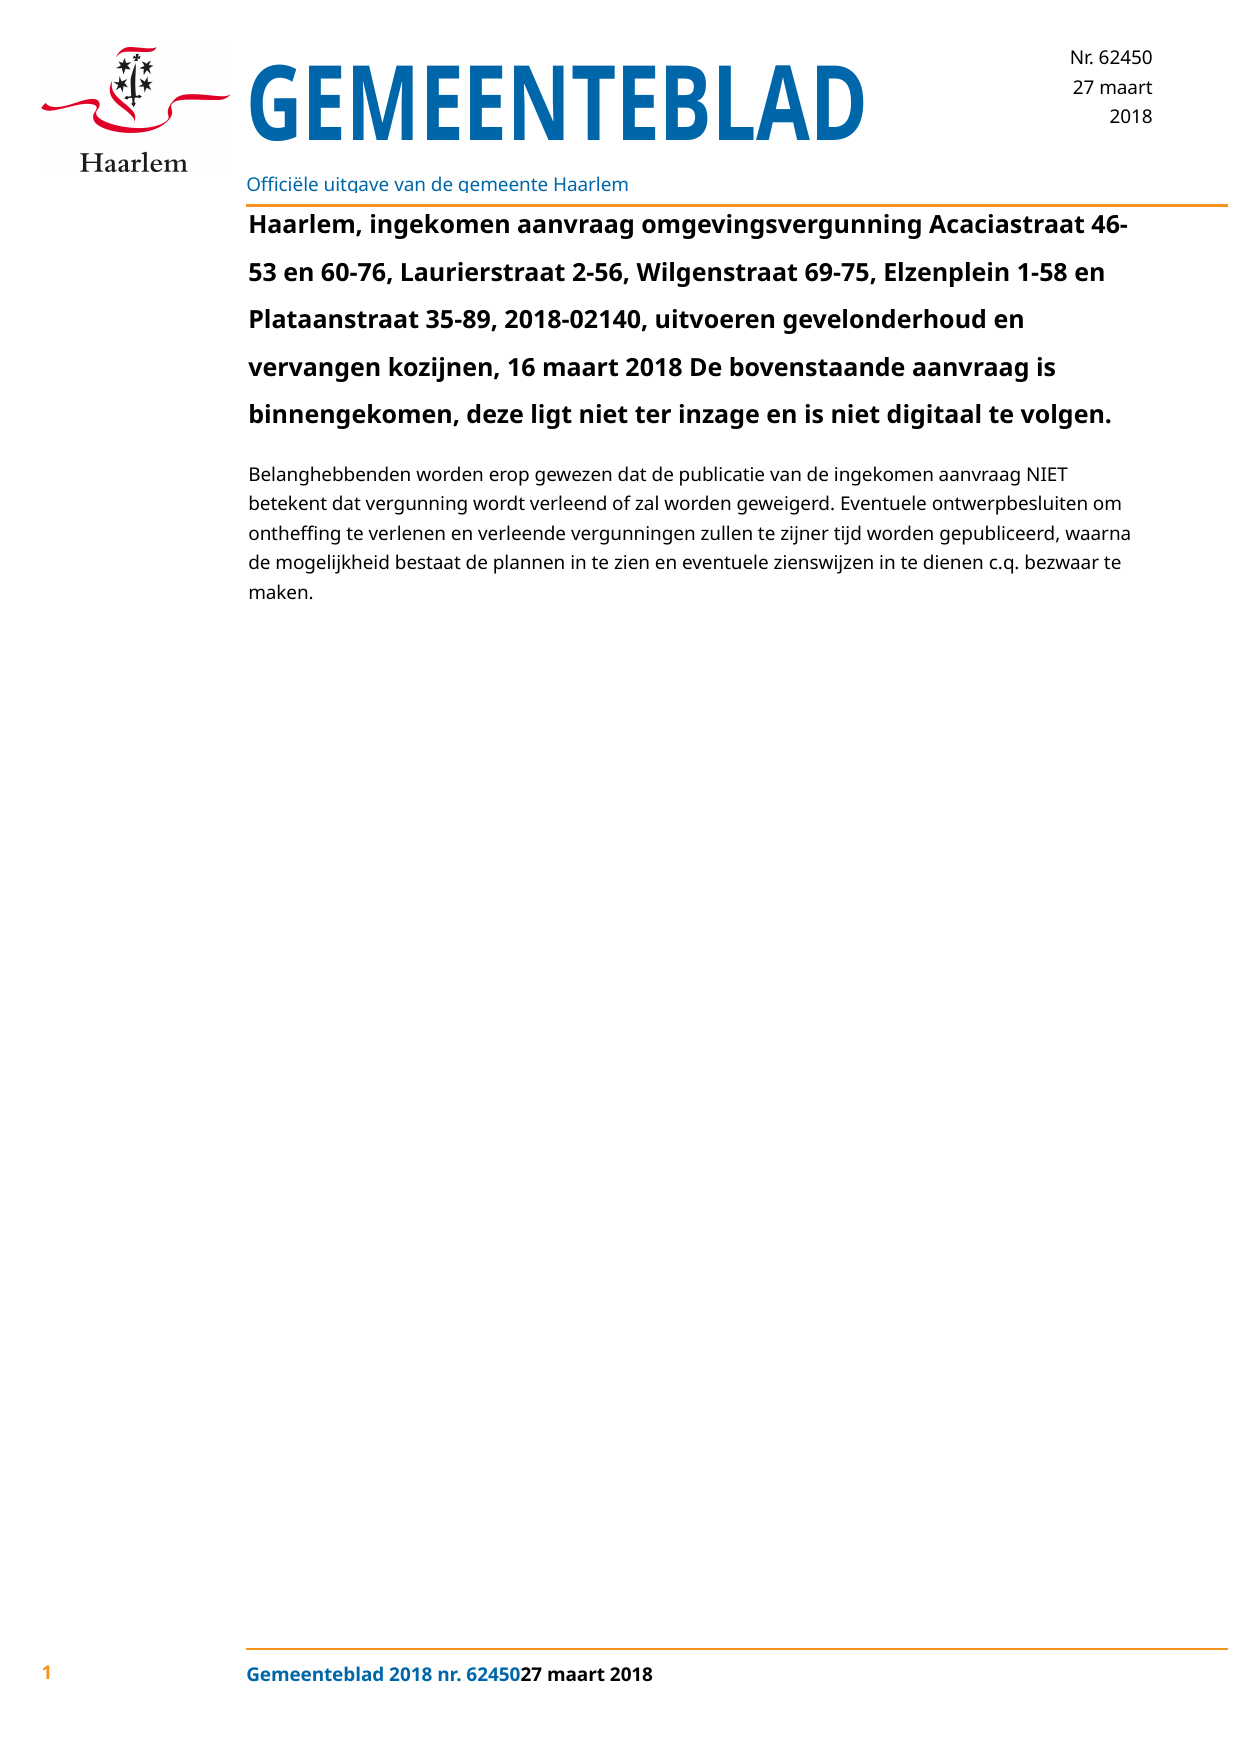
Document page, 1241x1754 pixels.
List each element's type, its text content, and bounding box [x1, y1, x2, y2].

text Haarlem, ingekomen aanvraag omgevingsvergunning Acaciastraat 46-53 en 60-76, Laurierstraat 2-56, Wilgenstraat 69-75, Elzenplein 1-58 en Plataanstraat 35-89, 2018-02140, uitvoeren gevelonderhoud en vervangen kozijnen, 16 maart 2018 De bovenstaande aanvraag is binnengekomen, deze ligt niet ter inzage en is niet digitaal te volgen. [248, 207, 1152, 431]
text Belanghebbenden worden erop gewezen dat de publicatie van de ingekomen aanvraag NIET betekent dat vergunning wordt verleend of zal worden geweigerd. Eventuele ontwerpbesluiten om ontheffing te verlenen en verleende vergunningen zullen te zijner tijd worden gepubliceerd, waarna de mogelijkheid bestaat de plannen in te zien en eventuele zienswijzen in te dienen c.q. bezwaar te maken. [248, 461, 1152, 605]
picture [41, 47, 231, 172]
